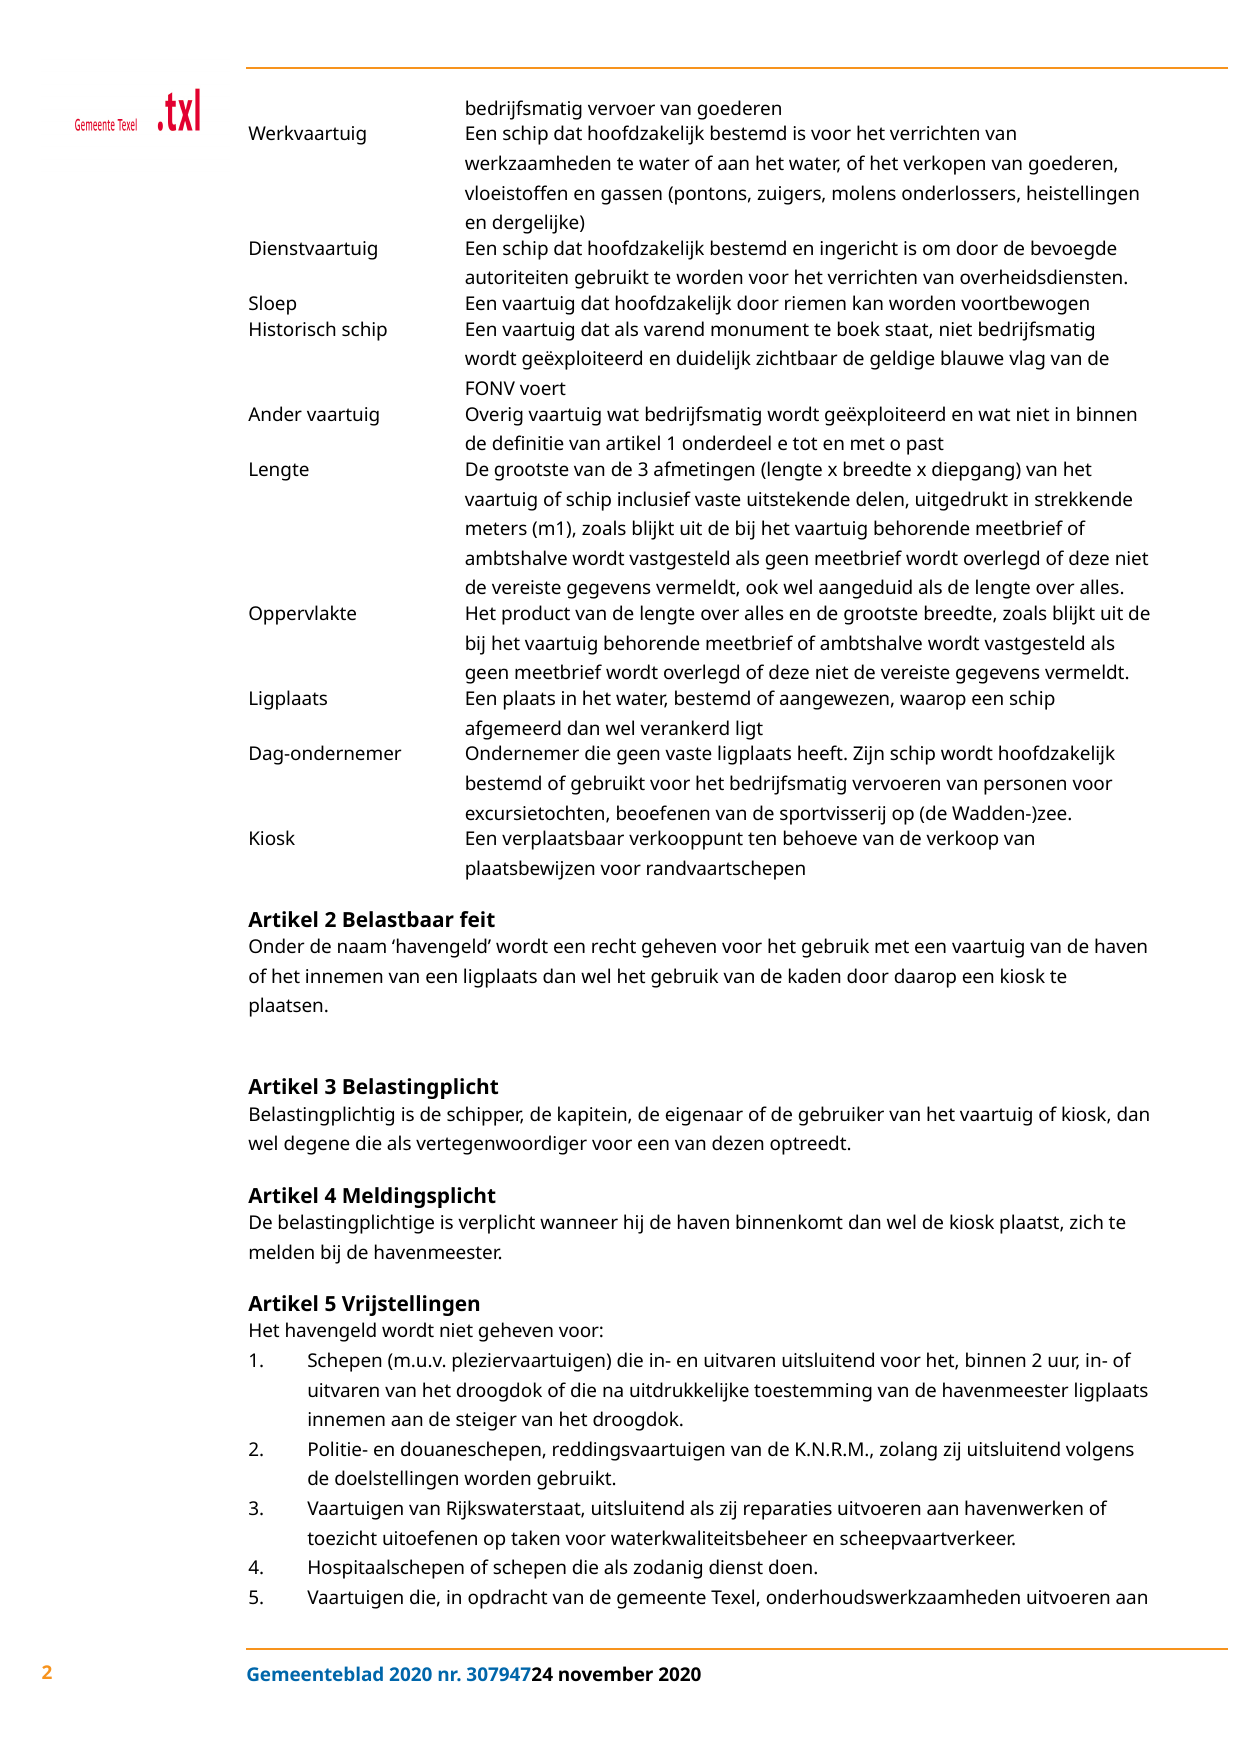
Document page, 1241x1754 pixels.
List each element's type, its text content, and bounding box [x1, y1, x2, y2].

table_cell Dienstvaartuig [248, 235, 464, 290]
table_cell Ligplaats [248, 685, 464, 741]
text Het havengeld wordt niet geheven voor: [248, 1318, 1152, 1343]
text Onder de naam ‘havengeld’ wordt een recht geheven voor het gebruik met een vaartuig van de haven of het innemen van een ligplaats dan wel het gebruik van de kaden door daarop een kiosk te plaatsen. [248, 933, 1152, 1018]
table_cell Werkvaartuig [248, 121, 464, 235]
table_cell Een schip dat hoofdzakelijk bestemd is voor het verrichten van werkzaamheden te water of aan het water, of het verkopen van goederen, vloeistoffen en gassen (pontons, zuigers, molens onderlossers, heistellingen en dergelijke) [465, 121, 1152, 235]
table_cell Overig vaartuig wat bedrijfsmatig wordt geëxploiteerd en wat niet in binnen de definitie van artikel 1 onderdeel e tot en met o past [465, 401, 1152, 456]
table_cell Een vaartuig dat hoofdzakelijk door riemen kan worden voortbewogen [465, 290, 1152, 316]
table_cell Ondernemer die geen vaste ligplaats heeft. Zijn schip wordt hoofdzakelijk bestemd of gebruikt voor het bedrijfsmatig vervoeren van personen voor excursietochten, beoefenen van de sportvisserij op (de Wadden-)zee. [465, 741, 1152, 825]
table_cell Sloep [248, 290, 464, 316]
table_cell Het product van de lengte over alles en de grootste breedte, zoals blijkt uit de bij het vaartuig behorende meetbrief of ambtshalve wordt vastgesteld als geen meetbrief wordt overlegd of deze niet de vereiste gegevens vermeldt. [465, 600, 1152, 685]
picture [41, 47, 231, 172]
list Politie- en douaneschepen, reddingsvaartuigen van de K.N.R.M., zolang zij uitsluitend volgens de doelstellingen worden gebruikt. [248, 1436, 1152, 1491]
table_cell Een vaartuig dat als varend monument te boek staat, niet bedrijfsmatig wordt geëxploiteerd en duidelijk zichtbaar de geldige blauwe vlag van de FONV voert [465, 316, 1152, 401]
table_cell Een verplaatsbaar verkooppunt ten behoeve van de verkoop van plaatsbewijzen voor randvaartschepen [465, 825, 1152, 881]
list Schepen (m.u.v. pleziervaartuigen) die in- en uitvaren uitsluitend voor het, binnen 2 uur, in- of uitvaren van het droogdok of die na uitdrukkelijke toestemming van de havenmeester ligplaats innemen aan de steiger van het droogdok. [248, 1347, 1152, 1432]
table_cell Kiosk [248, 825, 464, 881]
text Artikel 5 Vrijstellingen [248, 1289, 1152, 1318]
text Belastingplichtig is de schipper, de kapitein, de eigenaar of de gebruiker van het vaartuig of kiosk, dan wel degene die als vertegenwoordiger voor een van dezen optreedt. [248, 1101, 1152, 1156]
table_cell Een schip dat hoofdzakelijk bestemd en ingericht is om door de bevoegde autoriteiten gebruikt te worden voor het verrichten van overheidsdiensten. [465, 235, 1152, 290]
text De belastingplichtige is verplicht wanneer hij de haven binnenkomt dan wel de kiosk plaatst, zich te melden bij de havenmeester. [248, 1209, 1152, 1264]
text Artikel 4 Meldingsplicht [248, 1181, 1152, 1209]
list Vaartuigen die, in opdracht van de gemeente Texel, onderhoudswerkzaamheden uitvoeren aan [248, 1584, 1152, 1610]
table_cell Oppervlakte [248, 600, 464, 685]
table_cell [248, 95, 464, 121]
table_cell bedrijfsmatig vervoer van goederen [465, 95, 1152, 121]
table_cell De grootste van de 3 afmetingen (lengte x breedte x diepgang) van het vaartuig of schip inclusief vaste uitstekende delen, uitgedrukt in strekkende meters (m1), zoals blijkt uit de bij het vaartuig behorende meetbrief of ambtshalve wordt vastgesteld als geen meetbrief wordt overlegd of deze niet de vereiste gegevens vermeldt, ook wel aangeduid als de lengte over alles. [465, 456, 1152, 600]
table_cell Lengte [248, 456, 464, 600]
text Artikel 3 Belastingplicht [248, 1072, 1152, 1101]
list Vaartuigen van Rijkswaterstaat, uitsluitend als zij reparaties uitvoeren aan havenwerken of toezicht uitoefenen op taken voor waterkwaliteitsbeheer en scheepvaartverkeer. [248, 1495, 1152, 1551]
text Artikel 2 Belastbaar feit [248, 905, 1152, 933]
table_cell Ander vaartuig [248, 401, 464, 456]
table_cell Een plaats in het water, bestemd of aangewezen, waarop een schip afgemeerd dan wel verankerd ligt [465, 685, 1152, 741]
table_cell Historisch schip [248, 316, 464, 401]
list Hospitaalschepen of schepen die als zodanig dienst doen. [248, 1554, 1152, 1580]
table_cell Dag-ondernemer [248, 741, 464, 825]
